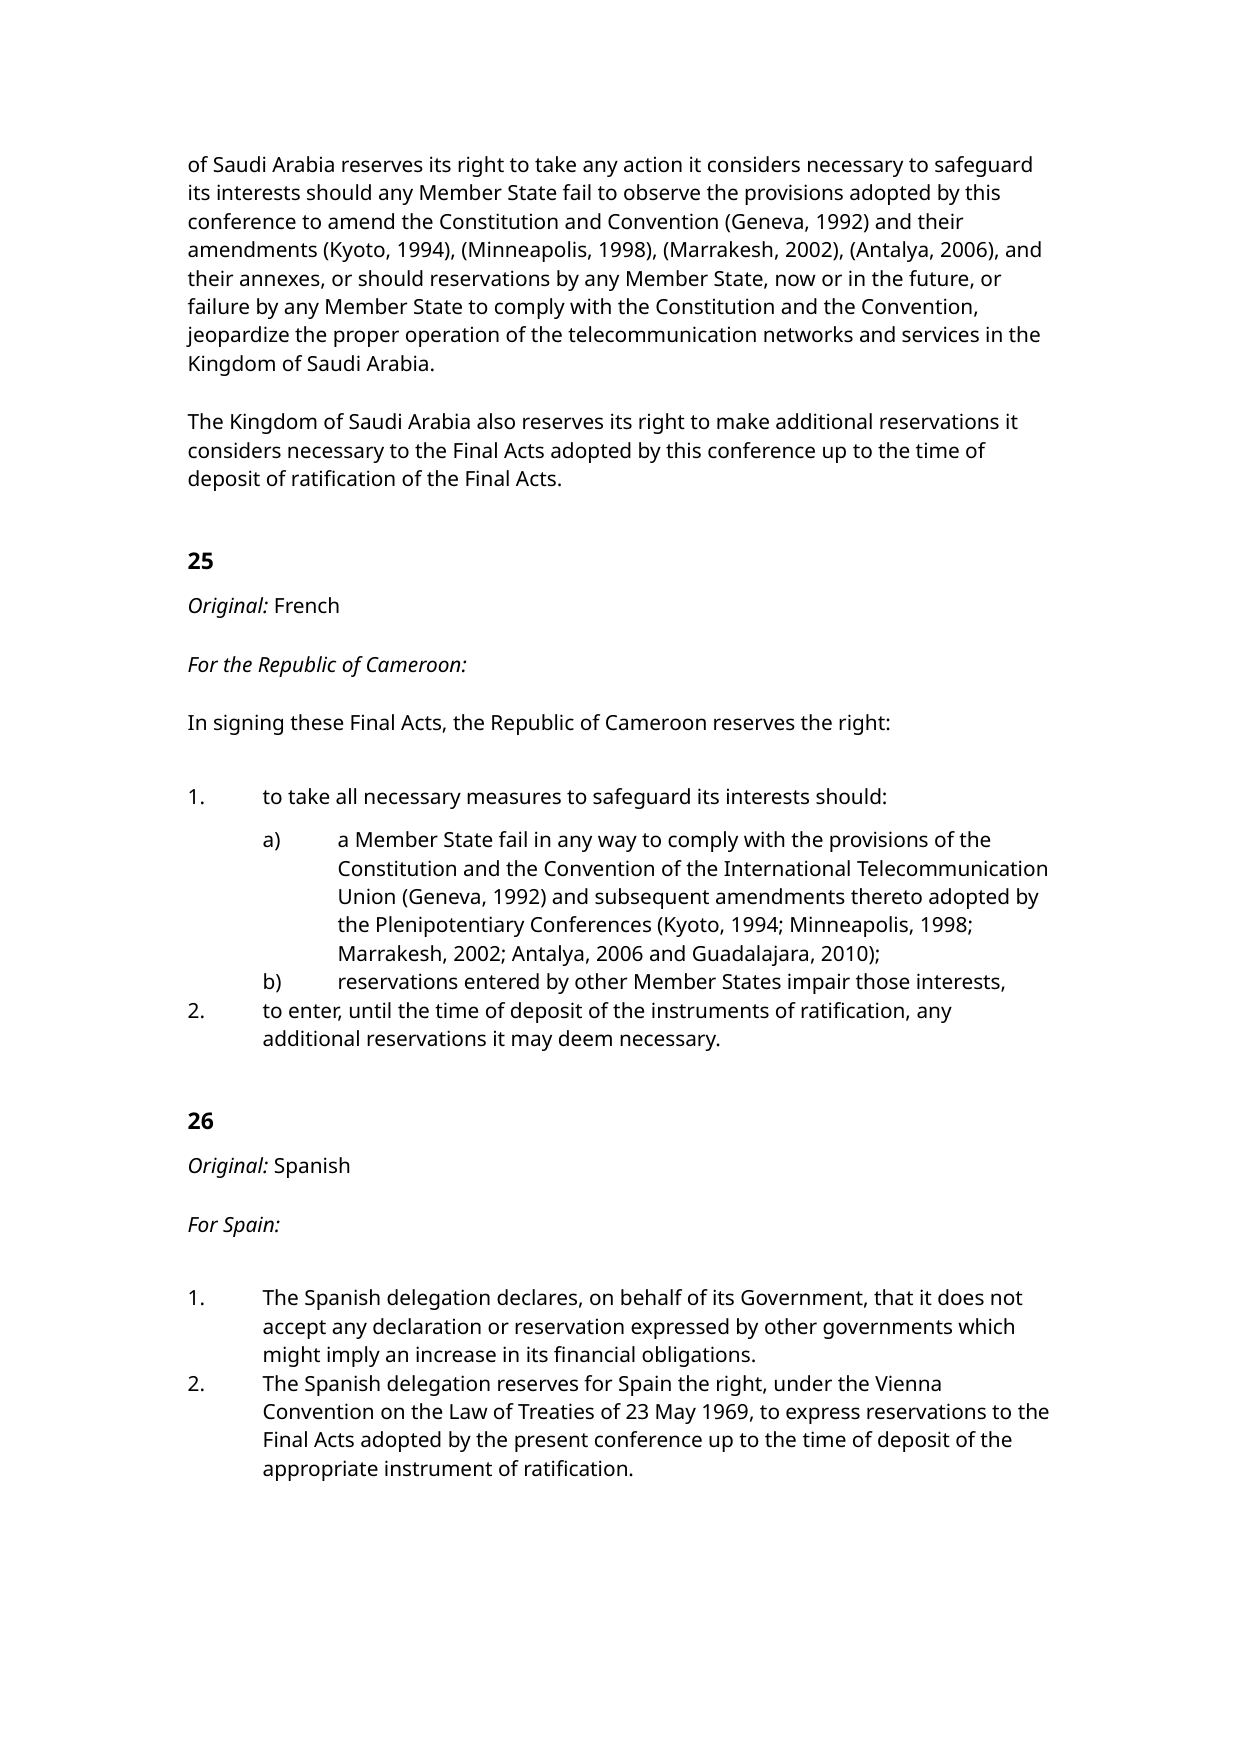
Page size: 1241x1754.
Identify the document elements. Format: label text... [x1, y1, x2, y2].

text In signing these Final Acts, the Republic of Cameroon reserves the right: [187, 708, 1053, 737]
text Original: French [187, 592, 1053, 620]
list a Member State fail in any way to comply with the provisions of the Constitution and the Convention of the International Telecommunication Union (Geneva, 1992) and subsequent amendments thereto adopted by the Plenipotentiary Conferences (Kyoto, 1994; Minneapolis, 1998; Marrakesh, 2002; Antalya, 2006 and Guadalajara, 2010); [262, 825, 1053, 967]
text For Spain: [187, 1210, 1053, 1238]
subtitle 26 [187, 1105, 1053, 1137]
text of Saudi Arabia reserves its right to take any action it considers necessary to safeguard its interests should any Member State fail to observe the provisions adopted by this conference to amend the Constitution and Convention (Geneva, 1992) and their amendments (Kyoto, 1994), (Minneapolis, 1998), (Marrakesh, 2002), (Antalya, 2006), and their annexes, or should reservations by any Member State, now or in the future, or failure by any Member State to comply with the Constitution and the Convention, jeopardize the proper operation of the telecommunication networks and services in the Kingdom of Saudi Arabia. [187, 150, 1053, 377]
text The Kingdom of Saudi Arabia also reserves its right to make additional reservations it considers necessary to the Final Acts adopted by this conference up to the time of deposit of ratification of the Final Acts. [187, 407, 1053, 493]
text For the Republic of Cameroon: [187, 650, 1053, 678]
list The Spanish delegation reserves for Spain the right, under the Vienna Convention on the Law of Treaties of 23 May 1969, to express reservations to the Final Acts adopted by the present conference up to the time of deposit of the appropriate instrument of ratification. [187, 1369, 1053, 1482]
list to take all necessary measures to safeguard its interests should: [187, 782, 1053, 810]
list to enter, until the time of deposit of the instruments of ratification, any additional reservations it may deem necessary. [187, 996, 1053, 1053]
text Original: Spanish [187, 1152, 1053, 1180]
list reservations entered by other Member States impair those interests, [262, 967, 1053, 996]
subtitle 25 [187, 545, 1053, 577]
list The Spanish delegation declares, on behalf of its Government, that it does not accept any declaration or reservation expressed by other governments which might imply an increase in its financial obligations. [187, 1283, 1053, 1369]
